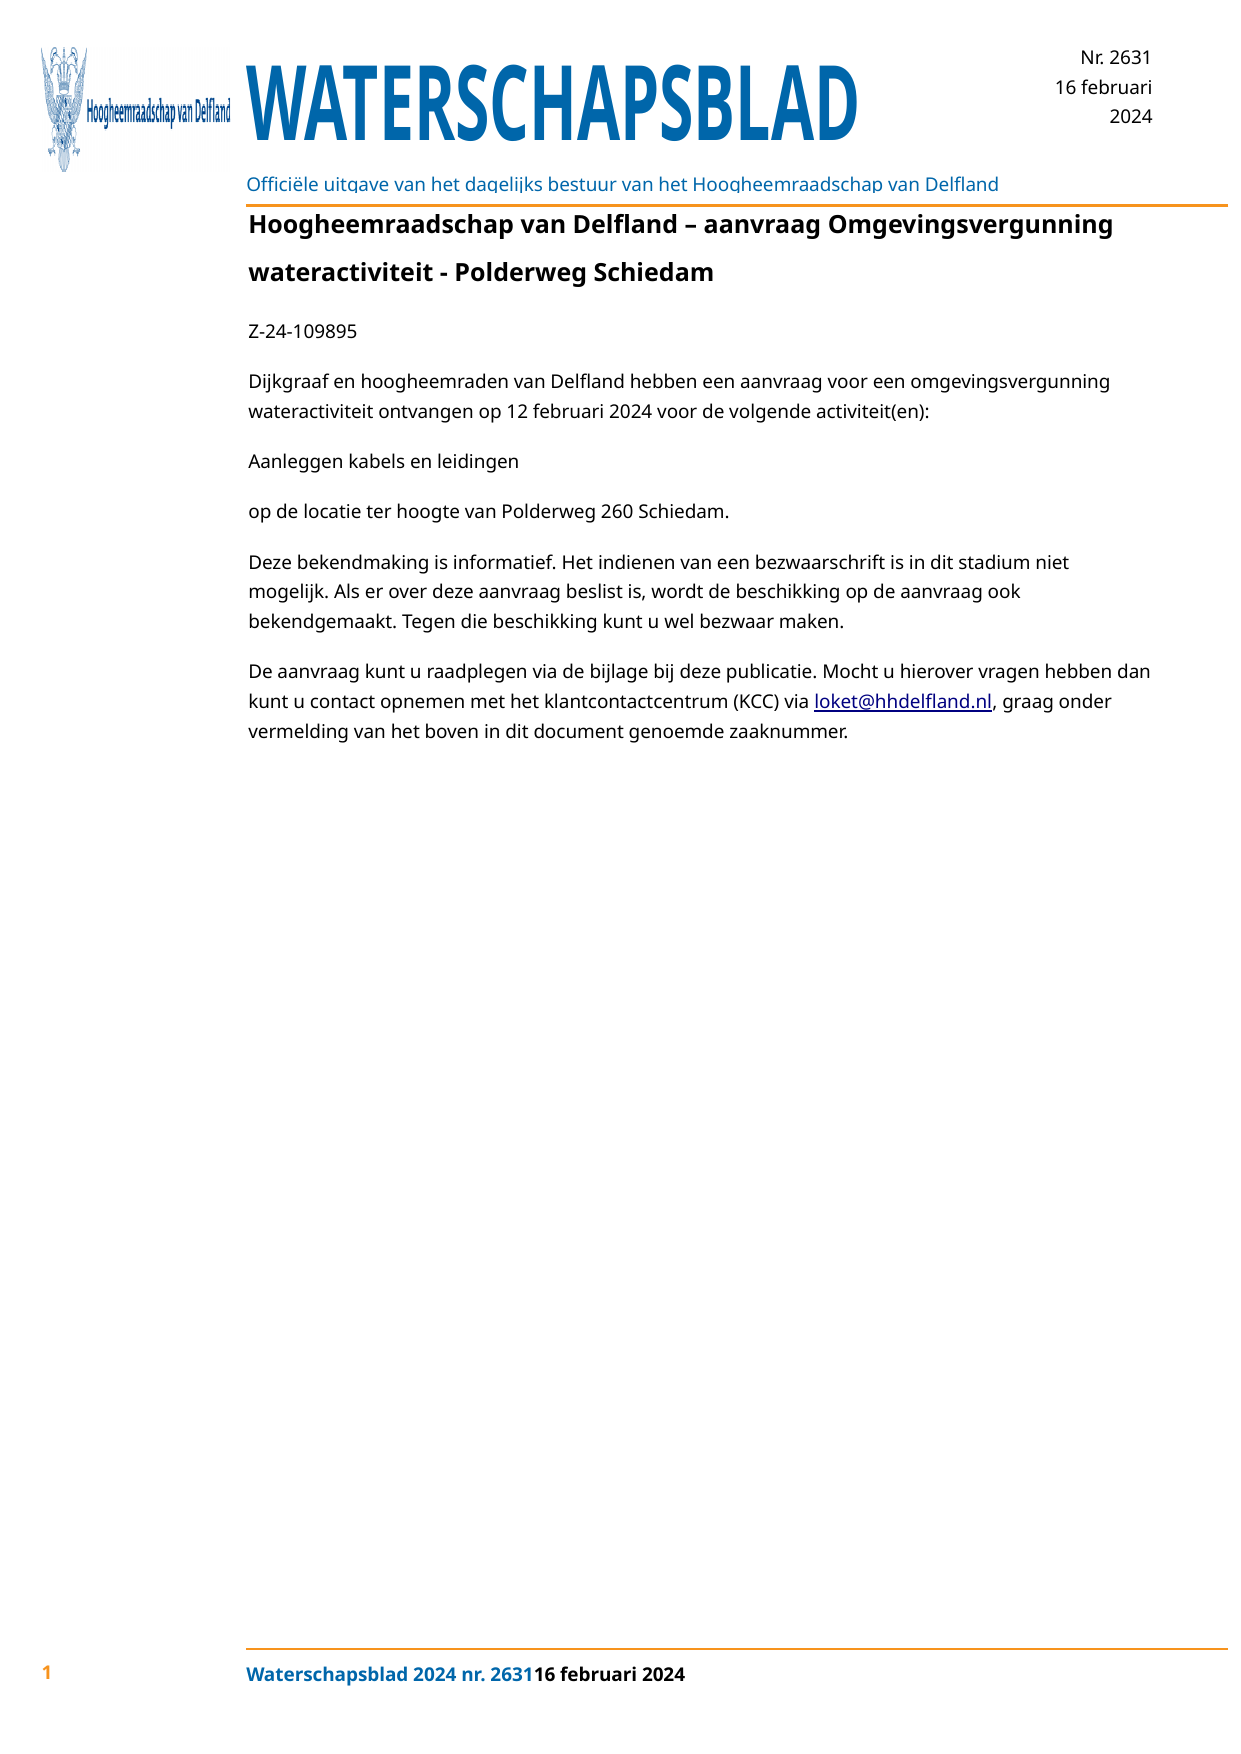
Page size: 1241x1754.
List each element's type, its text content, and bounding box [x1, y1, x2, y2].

text Deze bekendmaking is informatief. Het indienen van een bezwaarschrift is in dit stadium niet mogelijk. Als er over deze aanvraag beslist is, wordt de beschikking op de aanvraag ook bekendgemaakt. Tegen die beschikking kunt u wel bezwaar maken. [248, 549, 1152, 634]
text De aanvraag kunt u raadplegen via de bijlage bij deze publicatie. Mocht u hierover vragen hebben dan kunt u contact opnemen met het klantcontactcentrum (KCC) via loket@hhdelfland.nl, graag onder vermelding van het boven in dit document genoemde zaaknummer. [248, 659, 1152, 744]
text Aanleggen kabels en leidingen [248, 448, 1152, 474]
picture [41, 47, 231, 172]
text Dijkgraaf en hoogheemraden van Delfland hebben een aanvraag voor een omgevingsvergunning wateractiviteit ontvangen op 12 februari 2024 voor de volgende activiteit(en): [248, 368, 1152, 424]
text op de locatie ter hoogte van Polderweg 260 Schiedam. [248, 499, 1152, 524]
text Hoogheemraadschap van Delfland – aanvraag Omgevingsvergunning wateractiviteit - Polderweg Schiedam [248, 207, 1152, 288]
text Z-24-109895 [248, 318, 1152, 344]
